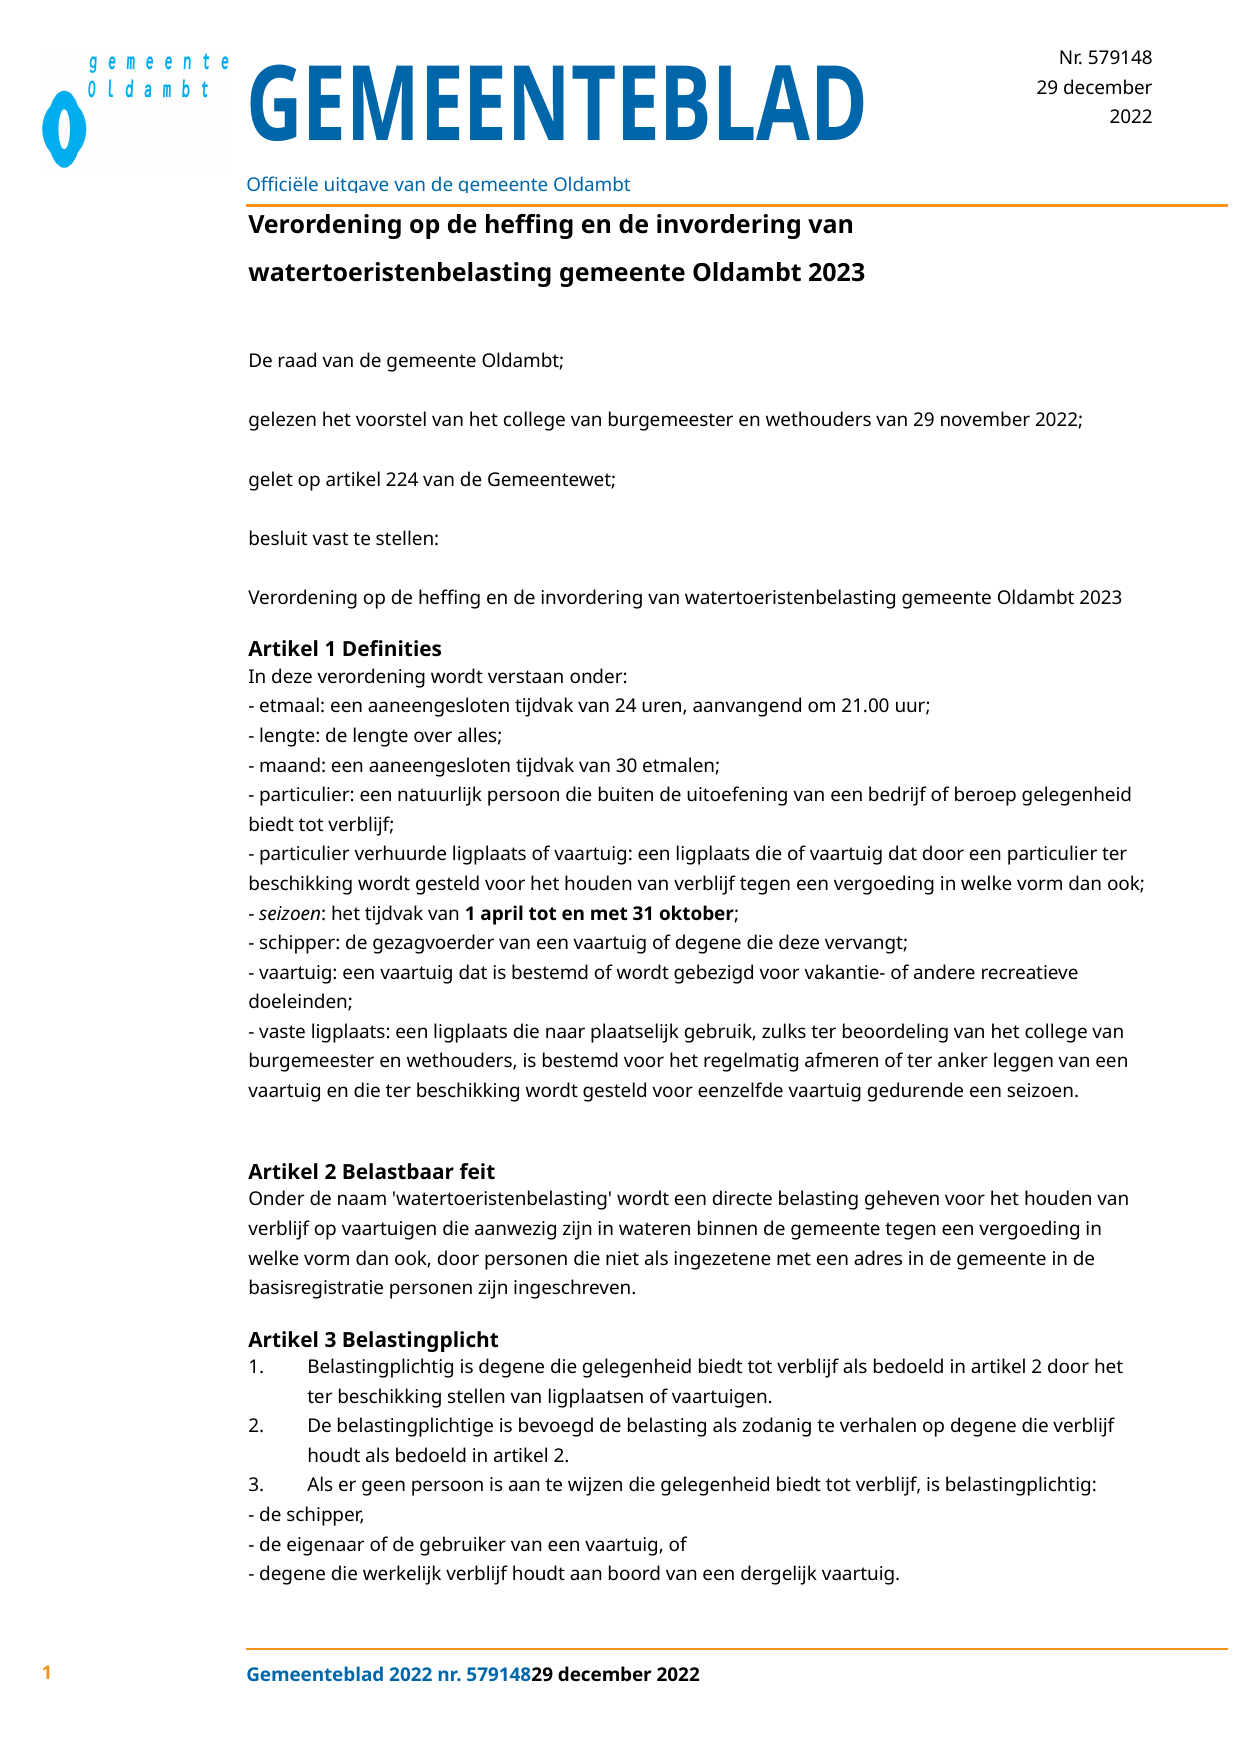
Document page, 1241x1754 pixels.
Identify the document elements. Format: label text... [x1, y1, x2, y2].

text Verordening op de heffing en de invordering van watertoeristenbelasting gemeente Oldambt 2023 [248, 584, 1152, 610]
text - seizoen: het tijdvak van 1 april tot en met 31 oktober; [248, 900, 1152, 925]
text gelet op artikel 224 van de Gemeentewet; [248, 466, 1152, 492]
text Onder de naam 'watertoeristenbelasting' wordt een directe belasting geheven voor het houden van verblijf op vaartuigen die aanwezig zijn in wateren binnen de gemeente tegen een vergoeding in welke vorm dan ook, door personen die niet als ingezetene met een adres in de gemeente in de basisregistratie personen zijn ingeschreven. [248, 1186, 1152, 1300]
text Artikel 3 Belastingplicht [248, 1325, 1152, 1353]
list Als er geen persoon is aan te wijzen die gelegenheid biedt tot verblijf, is belastingplichtig: [248, 1472, 1152, 1497]
text Artikel 1 Definities [248, 634, 1152, 663]
list Belastingplichtig is degene die gelegenheid biedt tot verblijf als bedoeld in artikel 2 door het ter beschikking stellen van ligplaatsen of vaartuigen. [248, 1353, 1152, 1408]
text - particulier verhuurde ligplaats of vaartuig: een ligplaats die of vaartuig dat door een particulier ter beschikking wordt gesteld voor het houden van verblijf tegen een vergoeding in welke vorm dan ook; [248, 841, 1152, 896]
list De belastingplichtige is bevoegd de belasting als zodanig te verhalen op degene die verblijf houdt als bedoeld in artikel 2. [248, 1412, 1152, 1468]
text - maand: een aaneengesloten tijdvak van 30 etmalen; [248, 752, 1152, 777]
text Verordening op de heffing en de invordering van watertoeristenbelasting gemeente Oldambt 2023 [248, 207, 1152, 288]
text - de schipper, [248, 1501, 1152, 1527]
text Artikel 2 Belastbaar feit [248, 1157, 1152, 1186]
text - particulier: een natuurlijk persoon die buiten de uitoefening van een bedrijf of beroep gelegenheid biedt tot verblijf; [248, 781, 1152, 837]
text - de eigenaar of de gebruiker van een vaartuig, of [248, 1531, 1152, 1556]
text - degene die werkelijk verblijf houdt aan boord van een dergelijk vaartuig. [248, 1560, 1152, 1586]
text - vaste ligplaats: een ligplaats die naar plaatselijk gebruik, zulks ter beoordeling van het college van burgemeester en wethouders, is bestemd voor het regelmatig afmeren of ter anker leggen van een vaartuig en die ter beschikking wordt gesteld voor eenzelfde vaartuig gedurende een seizoen. [248, 1018, 1152, 1103]
text De raad van de gemeente Oldambt; [248, 347, 1152, 373]
picture [41, 47, 231, 172]
text besluit vast te stellen: [248, 525, 1152, 551]
text - etmaal: een aaneengesloten tijdvak van 24 uren, aanvangend om 21.00 uur; [248, 693, 1152, 718]
text In deze verordening wordt verstaan onder: [248, 663, 1152, 689]
text - lengte: de lengte over alles; [248, 722, 1152, 748]
text gelezen het voorstel van het college van burgemeester en wethouders van 29 november 2022; [248, 407, 1152, 432]
text - schipper: de gezagvoerder van een vaartuig of degene die deze vervangt; [248, 929, 1152, 955]
text - vaartuig: een vaartuig dat is bestemd of wordt gebezigd voor vakantie- of andere recreatieve doeleinden; [248, 959, 1152, 1014]
